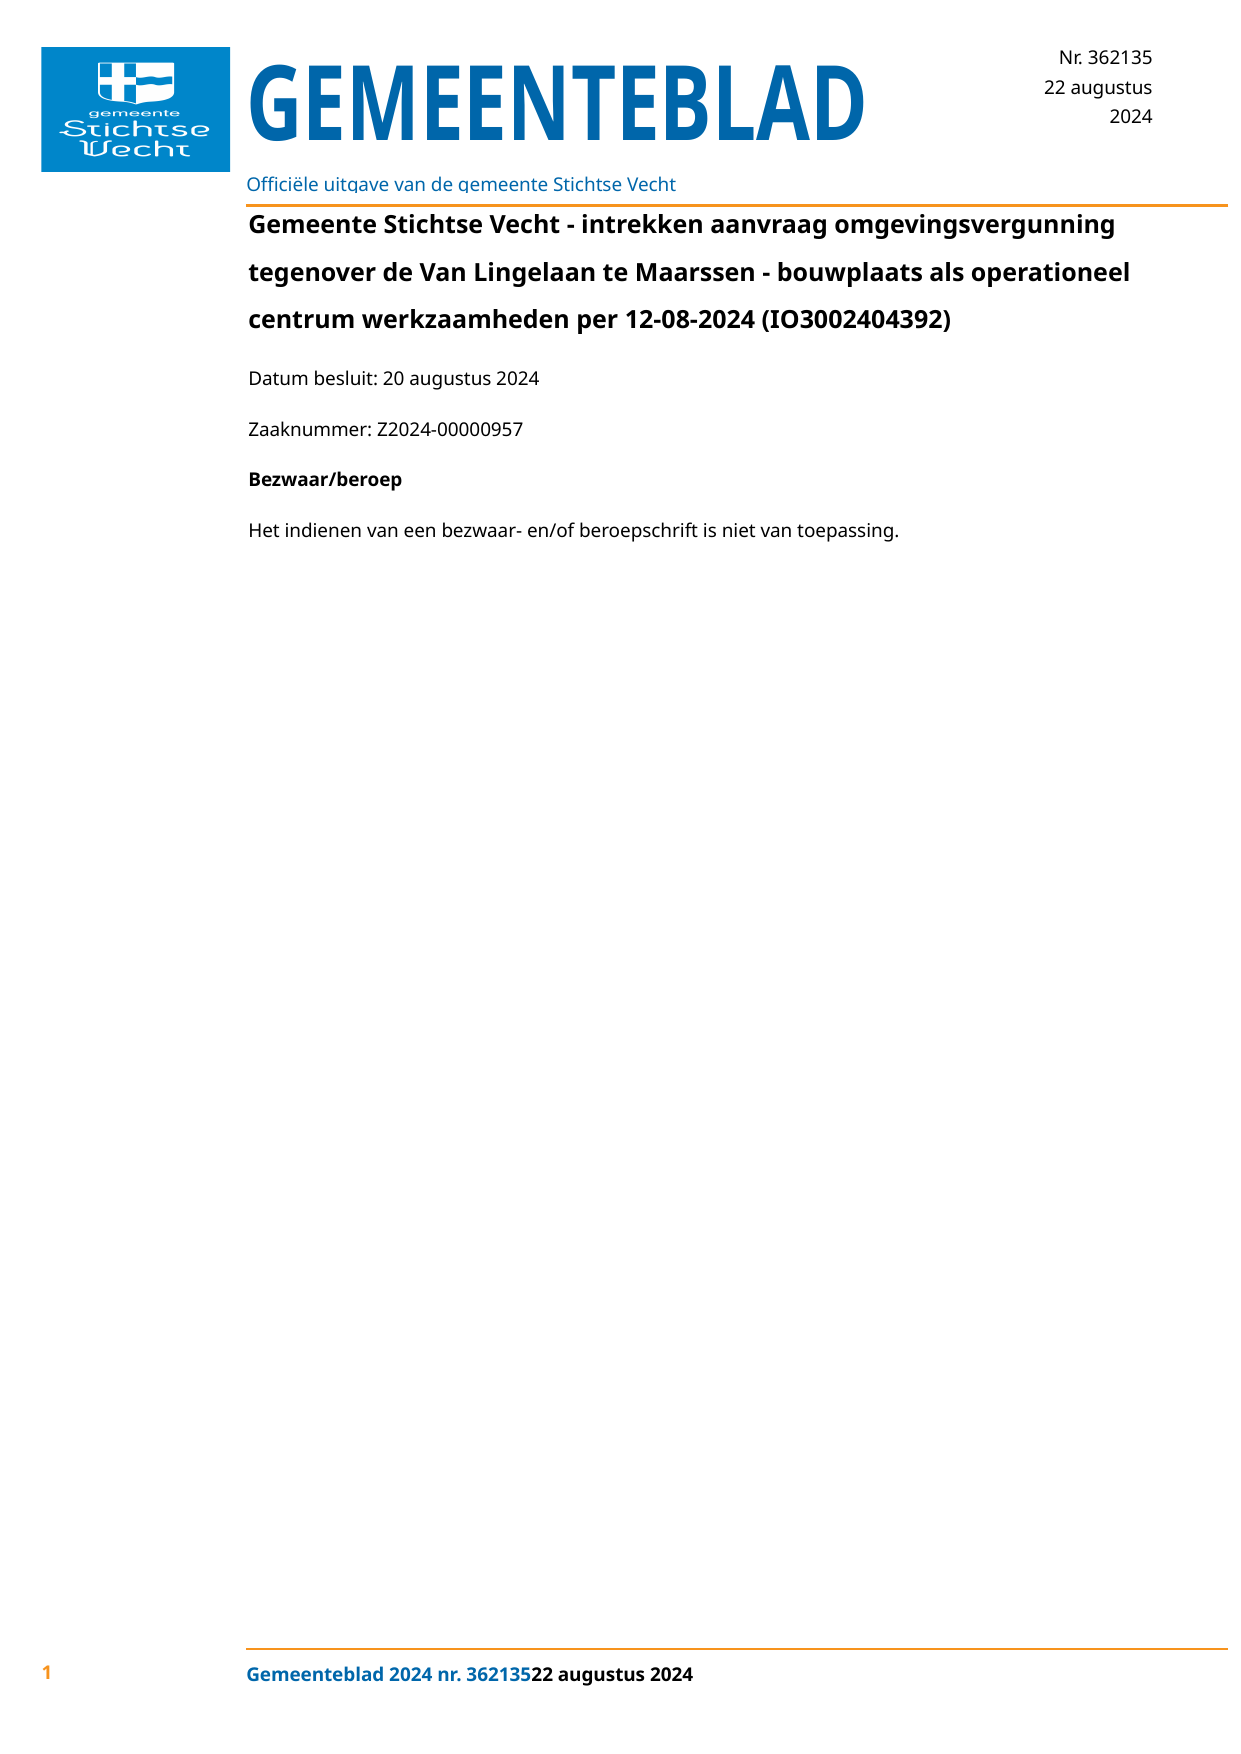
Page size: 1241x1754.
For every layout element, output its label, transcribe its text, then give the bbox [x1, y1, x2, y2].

picture [99, 63, 135, 101]
text Datum besluit: 20 augustus 2024 [248, 366, 1152, 391]
picture [137, 63, 174, 103]
text Bezwaar/beroep [248, 466, 1152, 492]
text Het indienen van een bezwaar- en/of beroepschrift is niet van toepassing. [248, 517, 1152, 542]
text Gemeente Stichtse Vecht - intrekken aanvraag omgevingsvergunning tegenover de Van Lingelaan te Maarssen - bouwplaats als operationeel centrum werkzaamheden per 12-08-2024 (IO3002404392) [248, 207, 1152, 336]
text Zaaknummer: Z2024-00000957 [248, 416, 1152, 442]
